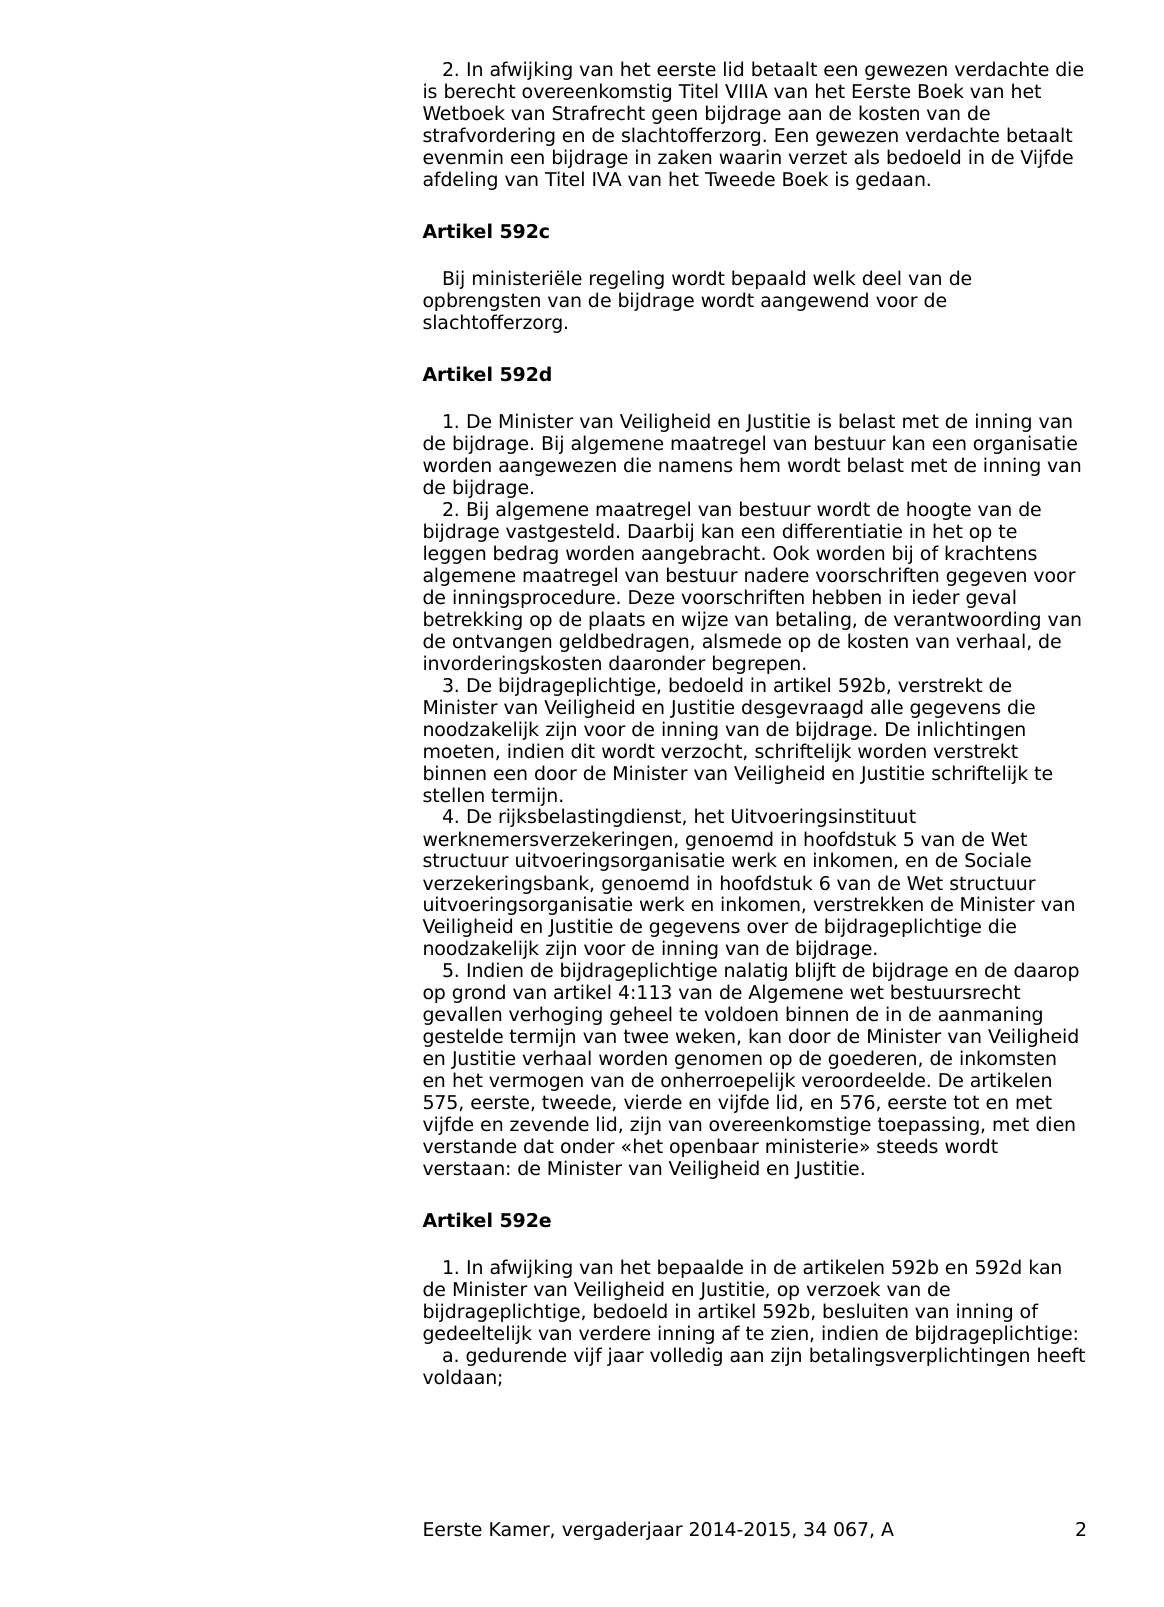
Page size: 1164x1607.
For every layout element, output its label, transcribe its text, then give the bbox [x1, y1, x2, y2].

text 1. De Minister van Veiligheid en Justitie is belast met de inning van de bijdrage. Bij algemene maatregel van bestuur kan een organisatie worden aangewezen die namens hem wordt belast met de inning van de bijdrage. [422, 411, 1087, 499]
text 5. Indien de bijdrageplichtige nalatig blijft de bijdrage en de daarop op grond van artikel 4:113 van de Algemene wet bestuursrecht gevallen verhoging geheel te voldoen binnen de in de aanmaning gestelde termijn van twee weken, kan door de Minister van Veiligheid en Justitie verhaal worden genomen op de goederen, de inkomsten en het vermogen van de onherroepelijk veroordeelde. De artikelen 575, eerste, tweede, vierde en vijfde lid, en 576, eerste tot en met vijfde en zevende lid, zijn van overeenkomstige toepassing, met dien verstande dat onder «het openbaar ministerie» steeds wordt verstaan: de Minister van Veiligheid en Justitie. [422, 960, 1087, 1180]
subtitle Artikel 592c [422, 221, 1087, 243]
text Bij ministeriële regeling wordt bepaald welk deel van de opbrengsten van de bijdrage wordt aangewend voor de slachtofferzorg. [422, 268, 1087, 334]
text a. gedurende vijf jaar volledig aan zijn betalingsverplichtingen heeft voldaan; [422, 1345, 1087, 1389]
text 2. Bij algemene maatregel van bestuur wordt de hoogte van de bijdrage vastgesteld. Daarbij kan een differentiatie in het op te leggen bedrag worden aangebracht. Ook worden bij of krachtens algemene maatregel van bestuur nadere voorschriften gegeven voor de inningsprocedure. Deze voorschriften hebben in ieder geval betrekking op de plaats en wijze van betaling, de verantwoording van de ontvangen geldbedragen, alsmede op de kosten van verhaal, de invorderingskosten daaronder begrepen. [422, 499, 1087, 674]
text 3. De bijdrageplichtige, bedoeld in artikel 592b, verstrekt de Minister van Veiligheid en Justitie desgevraagd alle gegevens die noodzakelijk zijn voor de inning van de bijdrage. De inlichtingen moeten, indien dit wordt verzocht, schriftelijk worden verstrekt binnen een door de Minister van Veiligheid en Justitie schriftelijk te stellen termijn. [422, 674, 1087, 806]
text 2. In afwijking van het eerste lid betaalt een gewezen verdachte die is berecht overeenkomstig Titel VIIIA van het Eerste Boek van het Wetboek van Strafrecht geen bijdrage aan de kosten van de strafvordering en de slachtofferzorg. Een gewezen verdachte betaalt evenmin een bijdrage in zaken waarin verzet als bedoeld in de Vijfde afdeling van Titel IVA van het Tweede Boek is gedaan. [422, 59, 1087, 191]
text 1. In afwijking van het bepaalde in de artikelen 592b en 592d kan de Minister van Veiligheid en Justitie, op verzoek van de bijdrageplichtige, bedoeld in artikel 592b, besluiten van inning of gedeeltelijk van verdere inning af te zien, indien de bijdrageplichtige: [422, 1257, 1087, 1345]
subtitle Artikel 592d [422, 364, 1087, 386]
text 4. De rijksbelastingdienst, het Uitvoeringsinstituut werknemersverzekeringen, genoemd in hoofdstuk 5 van de Wet structuur uitvoeringsorganisatie werk en inkomen, en de Sociale verzekeringsbank, genoemd in hoofdstuk 6 van de Wet structuur uitvoeringsorganisatie werk en inkomen, verstrekken de Minister van Veiligheid en Justitie de gegevens over de bijdrageplichtige die noodzakelijk zijn voor de inning van de bijdrage. [422, 806, 1087, 960]
subtitle Artikel 592e [422, 1210, 1087, 1232]
